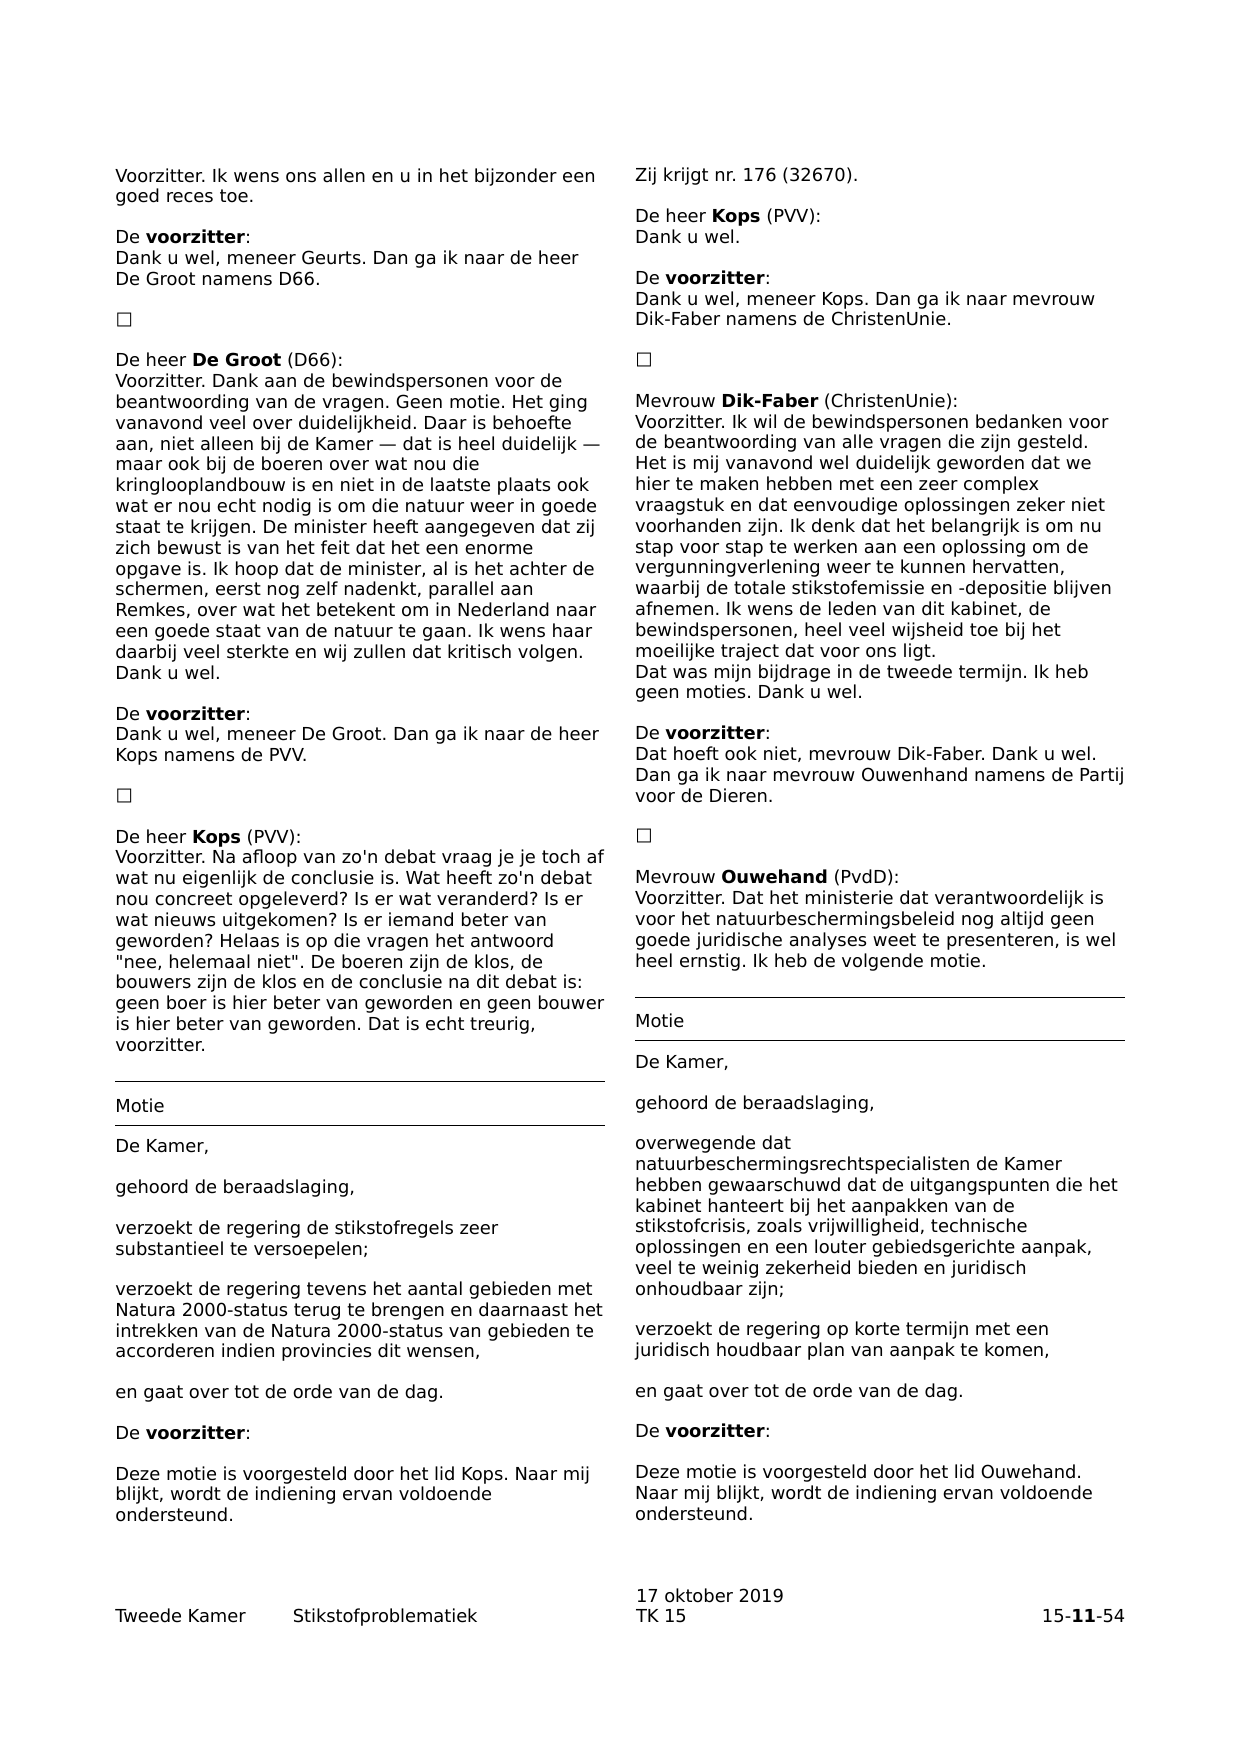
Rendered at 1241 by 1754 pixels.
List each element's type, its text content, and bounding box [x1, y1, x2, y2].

text verzoekt de regering de stikstofregels zeer substantieel te versoepelen; [115, 1218, 605, 1259]
text ⬜ [115, 309, 605, 330]
text Deze motie is voorgesteld door het lid Kops. Naar mij blijkt, wordt de indiening ervan voldoende ondersteund. [115, 1463, 605, 1526]
text Dank u wel, meneer Kops. Dan ga ik naar mevrouw Dik-Faber namens de ChristenUnie. [635, 288, 1125, 330]
text Mevrouw Dik-Faber (ChristenUnie): [635, 391, 1125, 411]
text De heer Kops (PVV): [115, 826, 605, 847]
text Deze motie is voorgesteld door het lid Ouwehand. Naar mij blijkt, wordt de indiening ervan voldoende ondersteund. [635, 1462, 1125, 1524]
text De voorzitter: [115, 1423, 605, 1443]
text ⬜ [115, 786, 605, 806]
text Dank u wel, meneer Geurts. Dan ga ik naar de heer De Groot namens D66. [115, 248, 605, 289]
text Motie [115, 1095, 605, 1116]
text Dat was mijn bijdrage in de tweede termijn. Ik heb geen moties. Dank u wel. [635, 661, 1125, 703]
text gehoord de beraadslaging, [635, 1092, 1125, 1113]
text Dank u wel, meneer De Groot. Dan ga ik naar de heer Kops namens de PVV. [115, 724, 605, 766]
text De Kamer, [635, 1052, 1125, 1072]
text gehoord de beraadslaging, [115, 1177, 605, 1198]
text Voorzitter. Dat het ministerie dat verantwoordelijk is voor het natuurbeschermingsbeleid nog altijd geen goede juridische analyses weet te presenteren, is wel heel ernstig. Ik heb de volgende motie. [635, 888, 1125, 971]
text De voorzitter: [635, 268, 1125, 288]
text Zij krijgt nr. 176 (32670). [635, 165, 1125, 186]
text Dank u wel. [115, 662, 605, 683]
text en gaat over tot de orde van de dag. [115, 1382, 605, 1403]
text verzoekt de regering op korte termijn met een juridisch houdbaar plan van aanpak te komen, [635, 1319, 1125, 1361]
text Voorzitter. Dank aan de bewindspersonen voor de beantwoording van de vragen. Geen motie. Het ging vanavond veel over duidelijkheid. Daar is behoefte aan, niet alleen bij de Kamer — dat is heel duidelijk — maar ook bij de boeren over wat nou die kringlooplandbouw is en niet in de laatste plaats ook wat er nou echt nodig is om die natuur weer in goede staat te krijgen. De minister heeft aangegeven dat zij zich bewust is van het feit dat het een enorme opgave is. Ik hoop dat de minister, al is het achter de schermen, eerst nog zelf nadenkt, parallel aan Remkes, over wat het betekent om in Nederland naar een goede staat van de natuur te gaan. Ik wens haar daarbij veel sterkte en wij zullen dat kritisch volgen. [115, 371, 605, 662]
text ⬜ [635, 350, 1125, 371]
text verzoekt de regering tevens het aantal gebieden met Natura 2000-status terug te brengen en daarnaast het intrekken van de Natura 2000-status van gebieden te accorderen indien provincies dit wensen, [115, 1279, 605, 1362]
text Motie [635, 1011, 1125, 1032]
text Voorzitter. Ik wil de bewindspersonen bedanken voor de beantwoording van alle vragen die zijn gesteld. Het is mij vanavond wel duidelijk geworden dat we hier te maken hebben met een zeer complex vraagstuk en dat eenvoudige oplossingen zeker niet voorhanden zijn. Ik denk dat het belangrijk is om nu stap voor stap te werken aan een oplossing om de vergunningverlening weer te kunnen hervatten, waarbij de totale stikstofemissie en -depositie blijven afnemen. Ik wens de leden van dit kabinet, de bewindspersonen, heel veel wijsheid toe bij het moeilijke traject dat voor ons ligt. [635, 411, 1125, 661]
text Voorzitter. Ik wens ons allen en u in het bijzonder een goed reces toe. [115, 165, 605, 207]
text De voorzitter: [115, 703, 605, 724]
text en gaat over tot de orde van de dag. [635, 1381, 1125, 1401]
text De Kamer, [115, 1136, 605, 1157]
text De voorzitter: [635, 723, 1125, 744]
text Mevrouw Ouwehand (PvdD): [635, 867, 1125, 888]
text Dank u wel. [635, 227, 1125, 248]
text De heer Kops (PVV): [635, 206, 1125, 227]
text Voorzitter. Na afloop van zo'n debat vraag je je toch af wat nu eigenlijk de conclusie is. Wat heeft zo'n debat nou concreet opgeleverd? Is er wat veranderd? Is er wat nieuws uitgekomen? Is er iemand beter van geworden? Helaas is op die vragen het antwoord "nee, helemaal niet". De boeren zijn de klos, de bouwers zijn de klos en de conclusie na dit debat is: geen boer is hier beter van geworden en geen bouwer is hier beter van geworden. Dat is echt treurig, voorzitter. [115, 847, 605, 1056]
text Dat hoeft ook niet, mevrouw Dik-Faber. Dank u wel. Dan ga ik naar mevrouw Ouwenhand namens de Partij voor de Dieren. [635, 744, 1125, 806]
text De voorzitter: [115, 227, 605, 248]
text De heer De Groot (D66): [115, 350, 605, 371]
text overwegende dat natuurbeschermingsrechtspecialisten de Kamer hebben gewaarschuwd dat de uitgangspunten die het kabinet hanteert bij het aanpakken van de stikstofcrisis, zoals vrijwilligheid, technische oplossingen en een louter gebiedsgerichte aanpak, veel te weinig zekerheid bieden en juridisch onhoudbaar zijn; [635, 1133, 1125, 1299]
text ⬜ [635, 826, 1125, 847]
text De voorzitter: [635, 1421, 1125, 1442]
